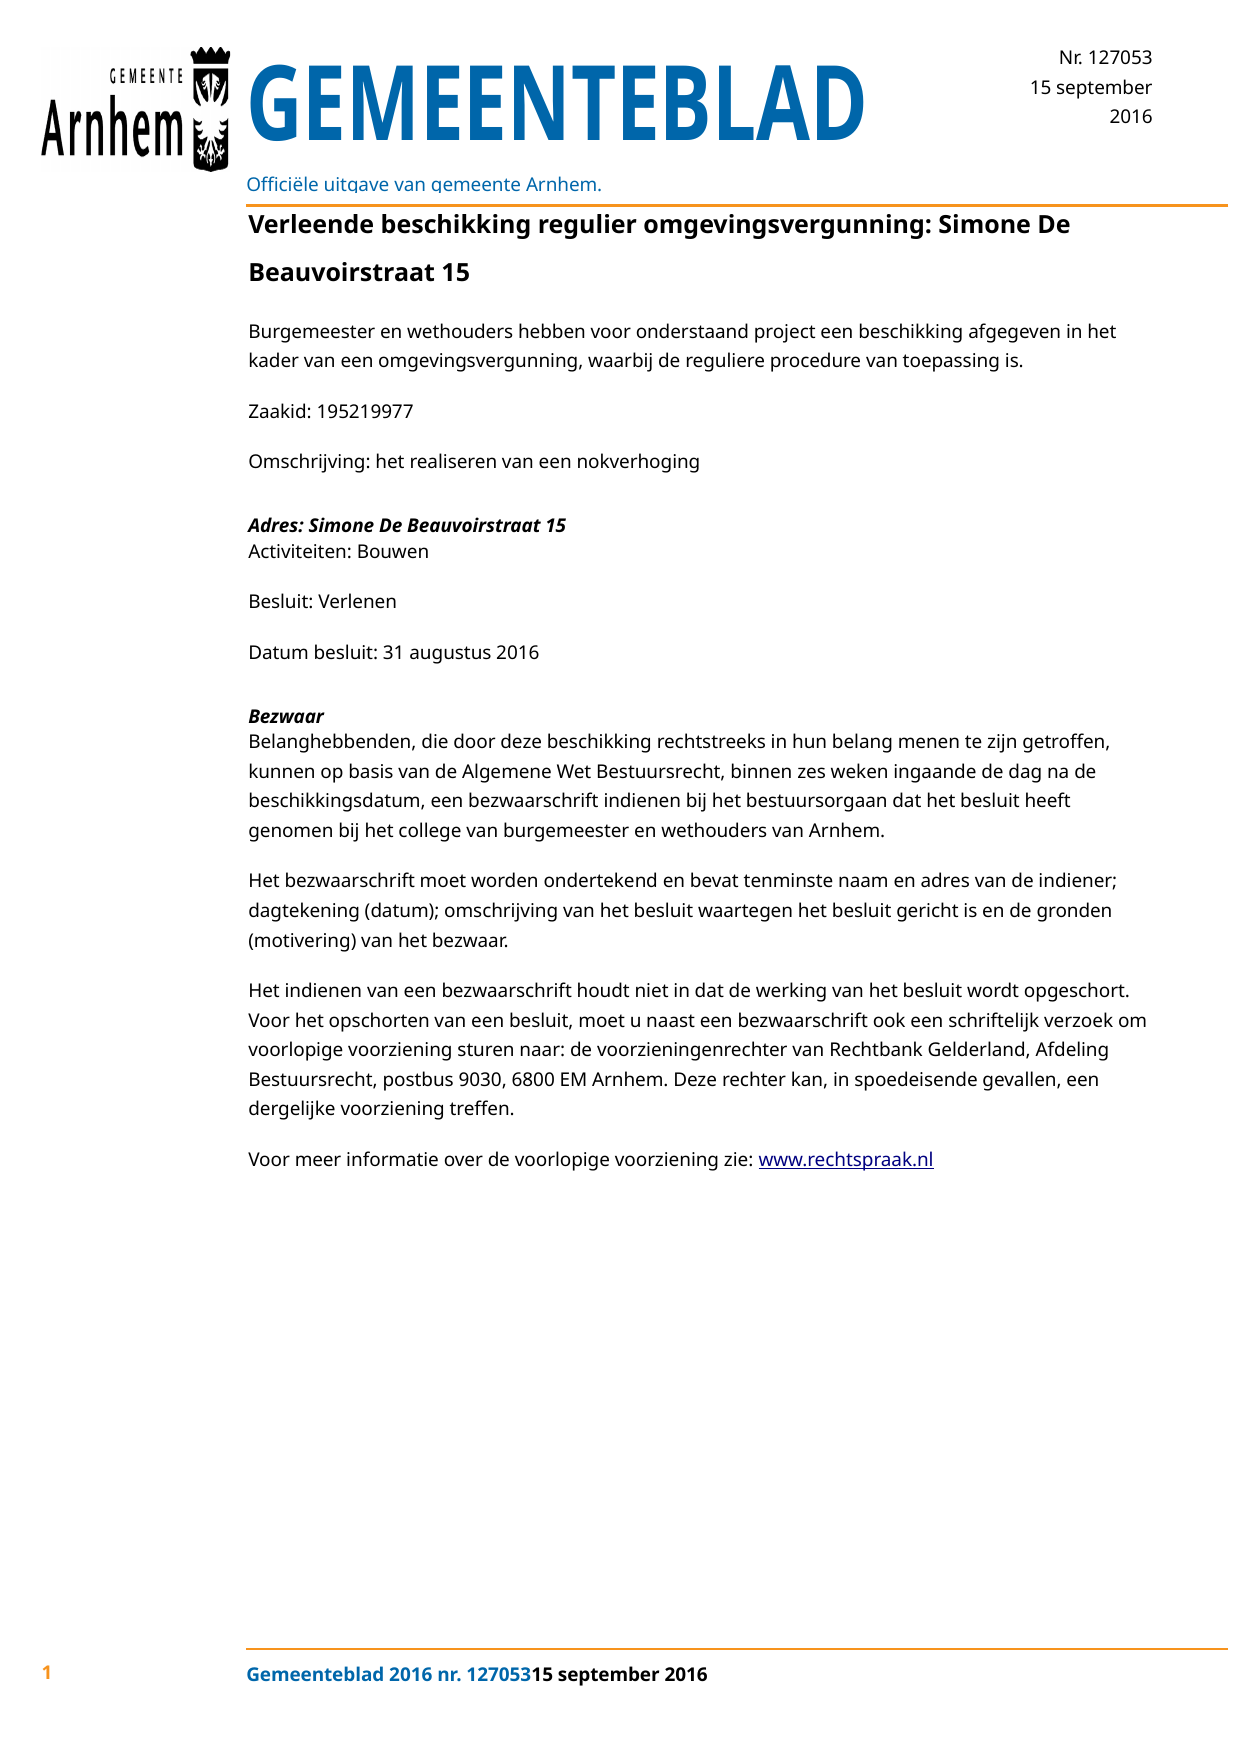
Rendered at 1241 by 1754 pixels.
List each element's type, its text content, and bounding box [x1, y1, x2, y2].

text Activiteiten: Bouwen [248, 538, 1152, 564]
text Zaakid: 195219977 [248, 398, 1152, 424]
picture [41, 47, 231, 172]
text Bezwaar [248, 703, 1152, 728]
text Burgemeester en wethouders hebben voor onderstaand project een beschikking afgegeven in het kader van een omgevingsvergunning, waarbij de reguliere procedure van toepassing is. [248, 318, 1152, 373]
text Verleende beschikking regulier omgevingsvergunning: Simone De Beauvoirstraat 15 [248, 207, 1152, 288]
text Omschrijving: het realiseren van een nokverhoging [248, 448, 1152, 474]
text Adres: Simone De Beauvoirstraat 15 [248, 512, 1152, 538]
text Besluit: Verlenen [248, 588, 1152, 614]
text Belanghebbenden, die door deze beschikking rechtstreeks in hun belang menen te zijn getroffen, kunnen op basis van de Algemene Wet Bestuursrecht, binnen zes weken ingaande de dag na de beschikkingsdatum, een bezwaarschrift indienen bij het bestuursorgaan dat het besluit heeft genomen bij het college van burgemeester en wethouders van Arnhem. [248, 728, 1152, 843]
text Het indienen van een bezwaarschrift houdt niet in dat de werking van het besluit wordt opgeschort. Voor het opschorten van een besluit, moet u naast een bezwaarschrift ook een schriftelijk verzoek om voorlopige voorziening sturen naar: de voorzieningenrechter van Rechtbank Gelderland, Afdeling Bestuursrecht, postbus 9030, 6800 EM Arnhem. Deze rechter kan, in spoedeisende gevallen, een dergelijke voorziening treffen. [248, 977, 1152, 1121]
text Het bezwaarschrift moet worden ondertekend en bevat tenminste naam en adres van de indiener; dagtekening (datum); omschrijving van het besluit waartegen het besluit gericht is en de gronden (motivering) van het bezwaar. [248, 868, 1152, 953]
text Voor meer informatie over de voorlopige voorziening zie: www.rechtspraak.nl [248, 1146, 1152, 1172]
text Datum besluit: 31 augustus 2016 [248, 639, 1152, 664]
